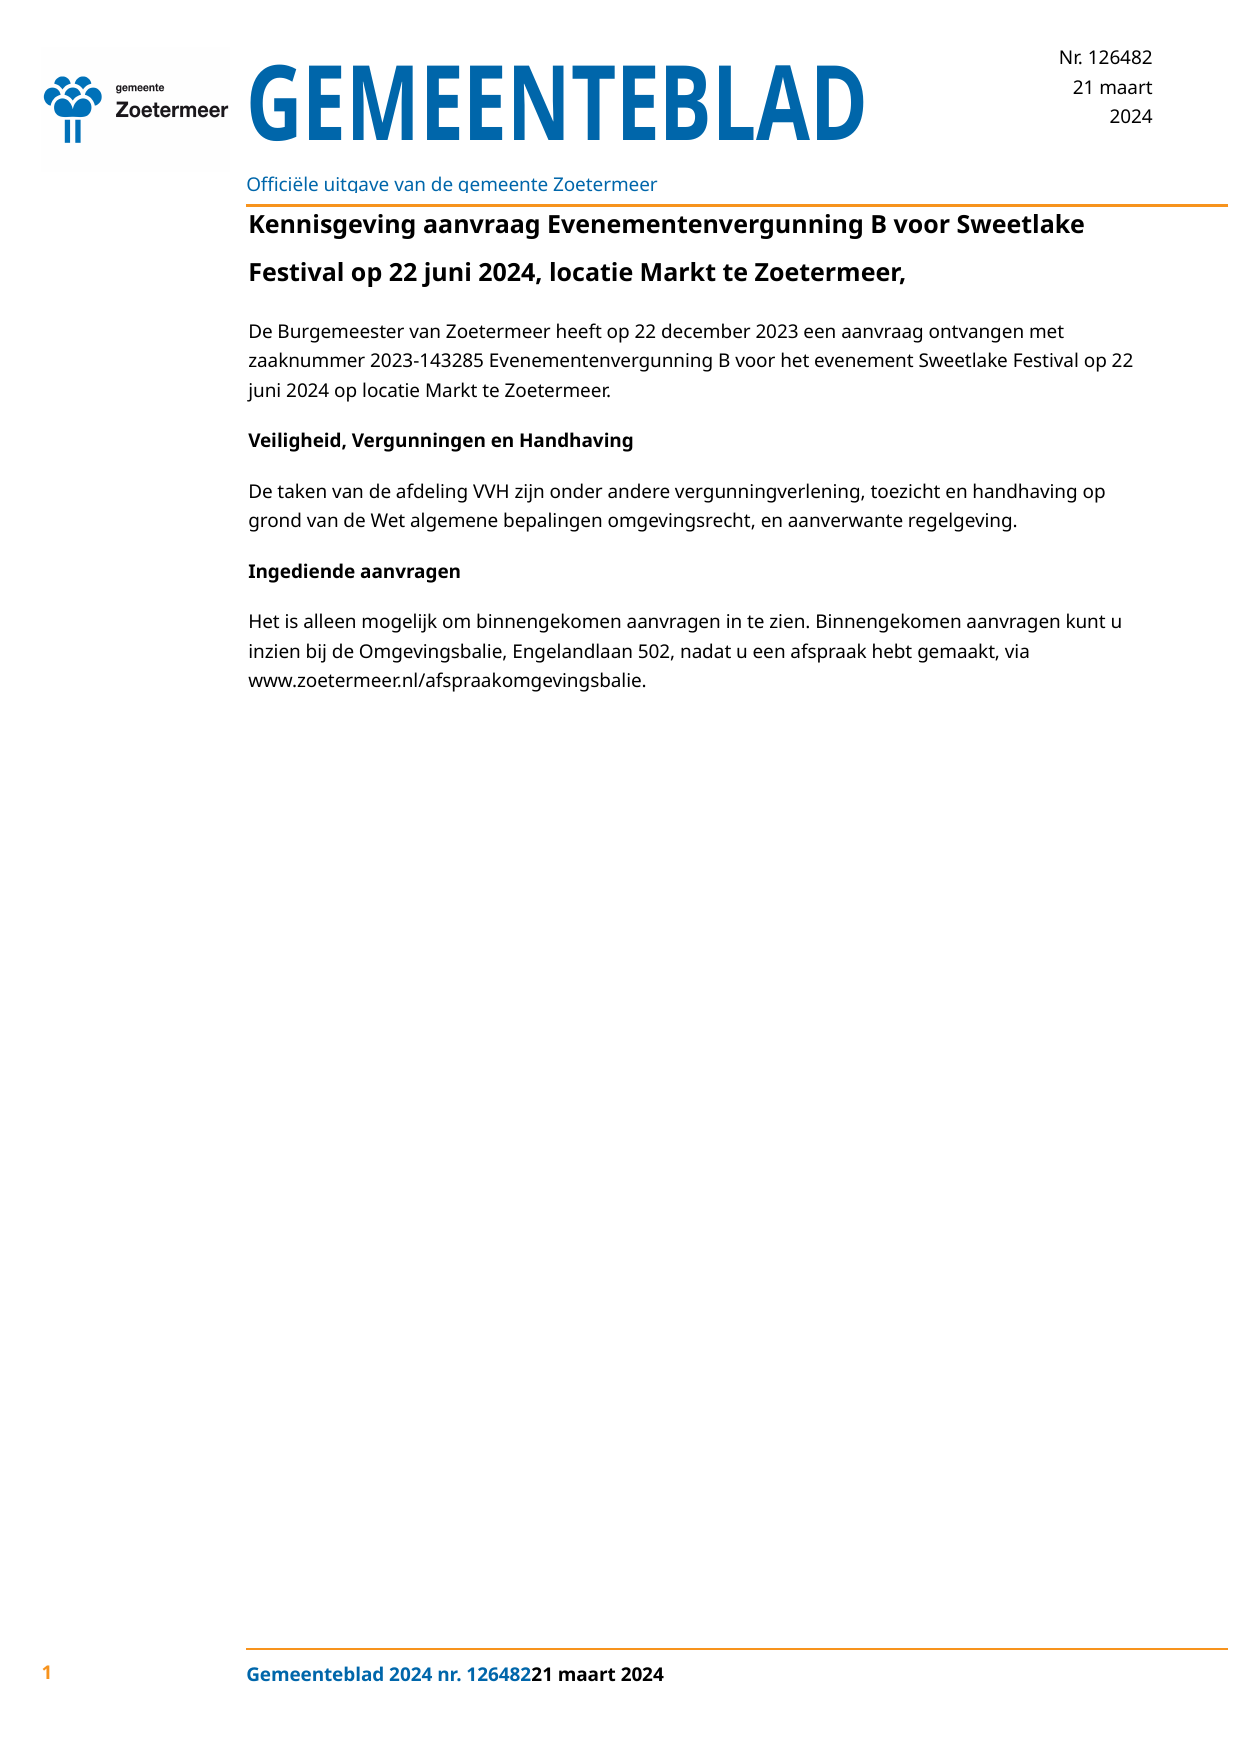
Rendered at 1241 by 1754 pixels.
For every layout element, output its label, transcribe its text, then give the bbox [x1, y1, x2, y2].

text De taken van de afdeling VVH zijn onder andere vergunningverlening, toezicht en handhaving op grond van de Wet algemene bepalingen omgevingsrecht, en aanverwante regelgeving. [248, 478, 1152, 533]
picture [41, 47, 231, 172]
text De Burgemeester van Zoetermeer heeft op 22 december 2023 een aanvraag ontvangen met zaaknummer 2023-143285 Evenementenvergunning B voor het evenement Sweetlake Festival op 22 juni 2024 op locatie Markt te Zoetermeer. [248, 318, 1152, 403]
text Het is alleen mogelijk om binnengekomen aanvragen in te zien. Binnengekomen aanvragen kunt u inzien bij de Omgevingsbalie, Engelandlaan 502, nadat u een afspraak hebt gemaakt, via www.zoetermeer.nl/afspraakomgevingsbalie. [248, 608, 1152, 693]
text Ingediende aanvragen [248, 558, 1152, 584]
text Kennisgeving aanvraag Evenementenvergunning B voor Sweetlake Festival op 22 juni 2024, locatie Markt te Zoetermeer, [248, 207, 1152, 288]
text Veiligheid, Vergunningen en Handhaving [248, 427, 1152, 453]
